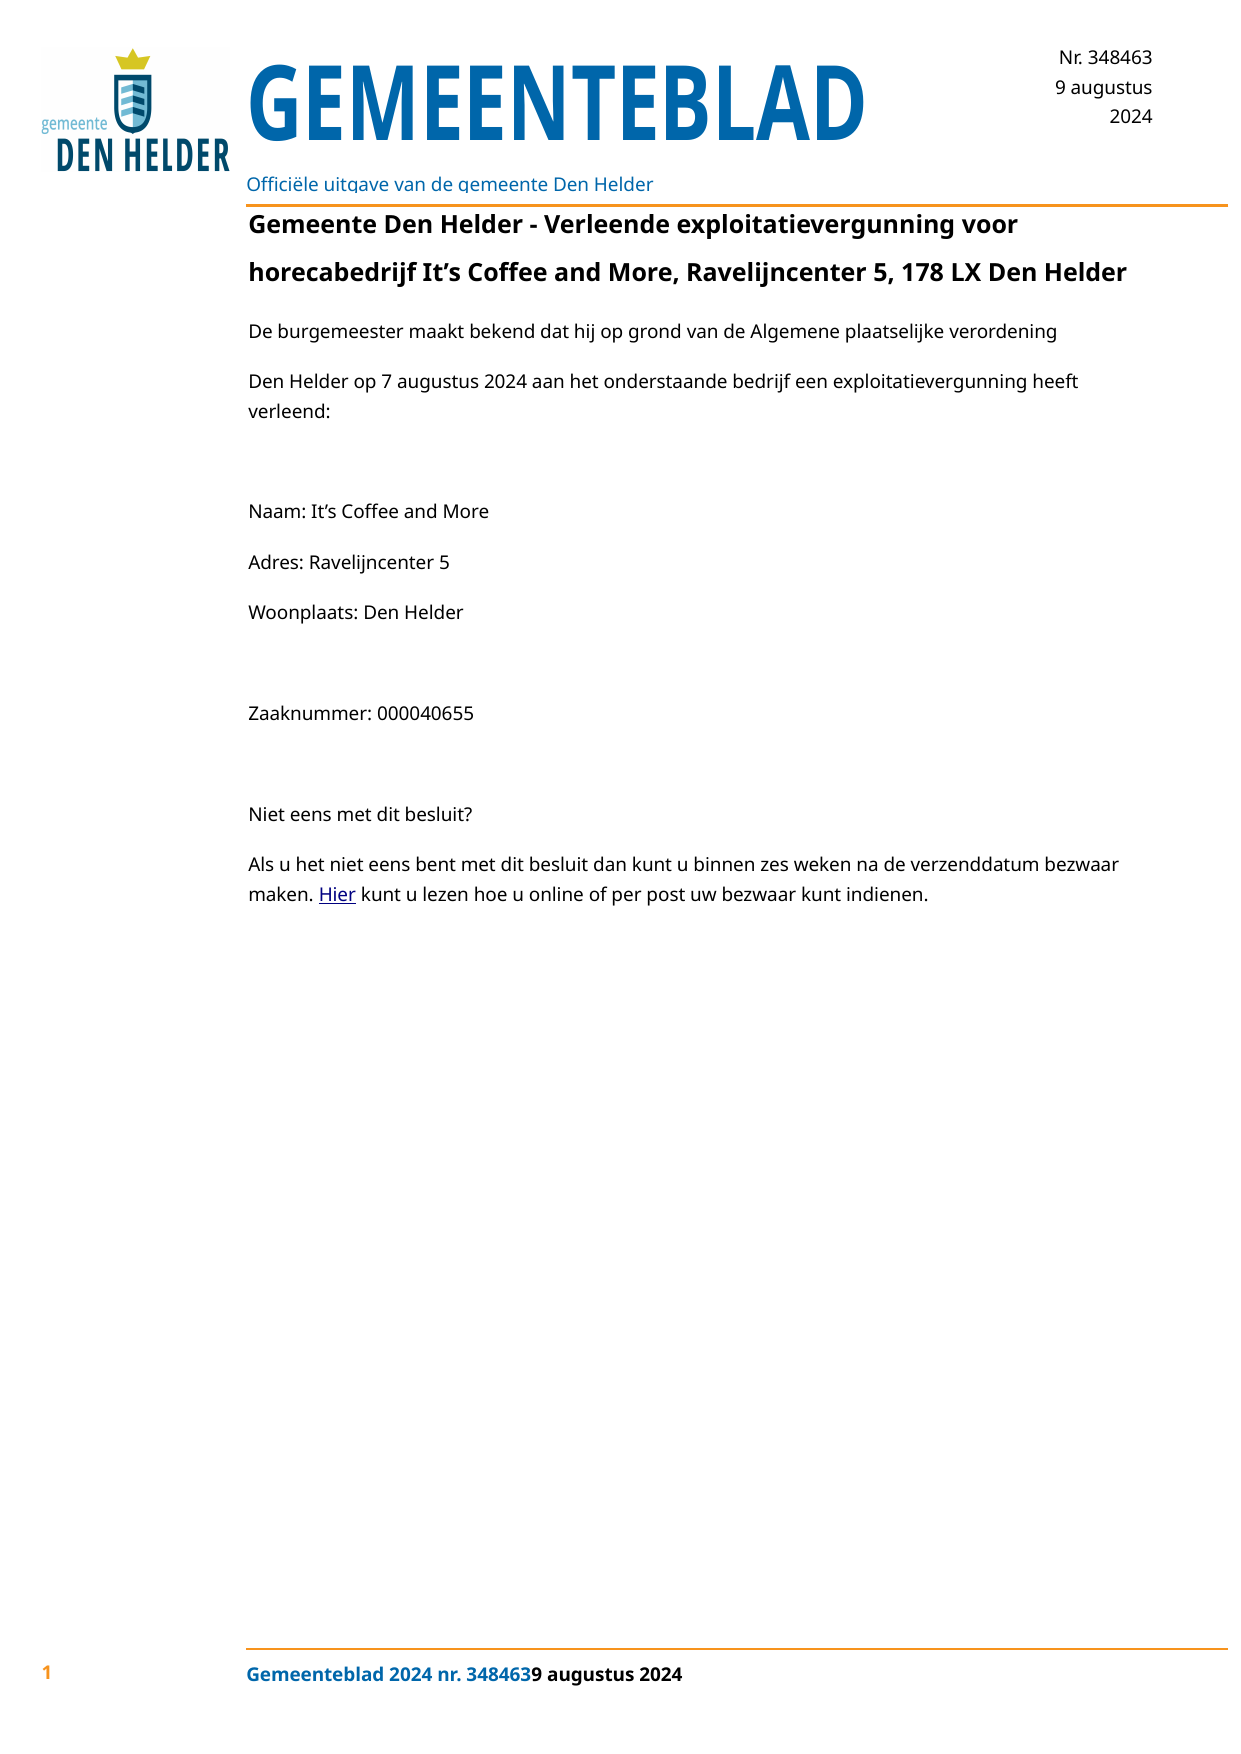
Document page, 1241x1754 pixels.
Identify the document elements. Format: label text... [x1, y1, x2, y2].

picture [220, 160, 224, 172]
picture [41, 47, 231, 172]
text Zaaknummer: 000040655 [248, 700, 1152, 726]
text Niet eens met dit besluit? [248, 801, 1152, 827]
text Den Helder op 7 augustus 2024 aan het onderstaande bedrijf een exploitatievergunning heeft verleend: [248, 368, 1152, 424]
text Woonplaats: Den Helder [248, 599, 1152, 625]
picture [182, 144, 187, 165]
text De burgemeester maakt bekend dat hij op grond van de Algemene plaatselijke verordening [248, 318, 1152, 344]
picture [63, 144, 68, 165]
text Als u het niet eens bent met dit besluit dan kunt u binnen zes weken na de verzenddatum bezwaar maken. Hier kunt u lezen hoe u online of per post uw bezwaar kunt indienen. [248, 852, 1152, 907]
text Naam: It’s Coffee and More [248, 499, 1152, 524]
text Adres: Ravelijncenter 5 [248, 549, 1152, 575]
text Gemeente Den Helder - Verleende exploitatievergunning voor horecabedrijf It’s Coffee and More, Ravelijncenter 5, 178 LX Den Helder [248, 207, 1152, 288]
picture [100, 154, 106, 172]
picture [130, 157, 135, 172]
